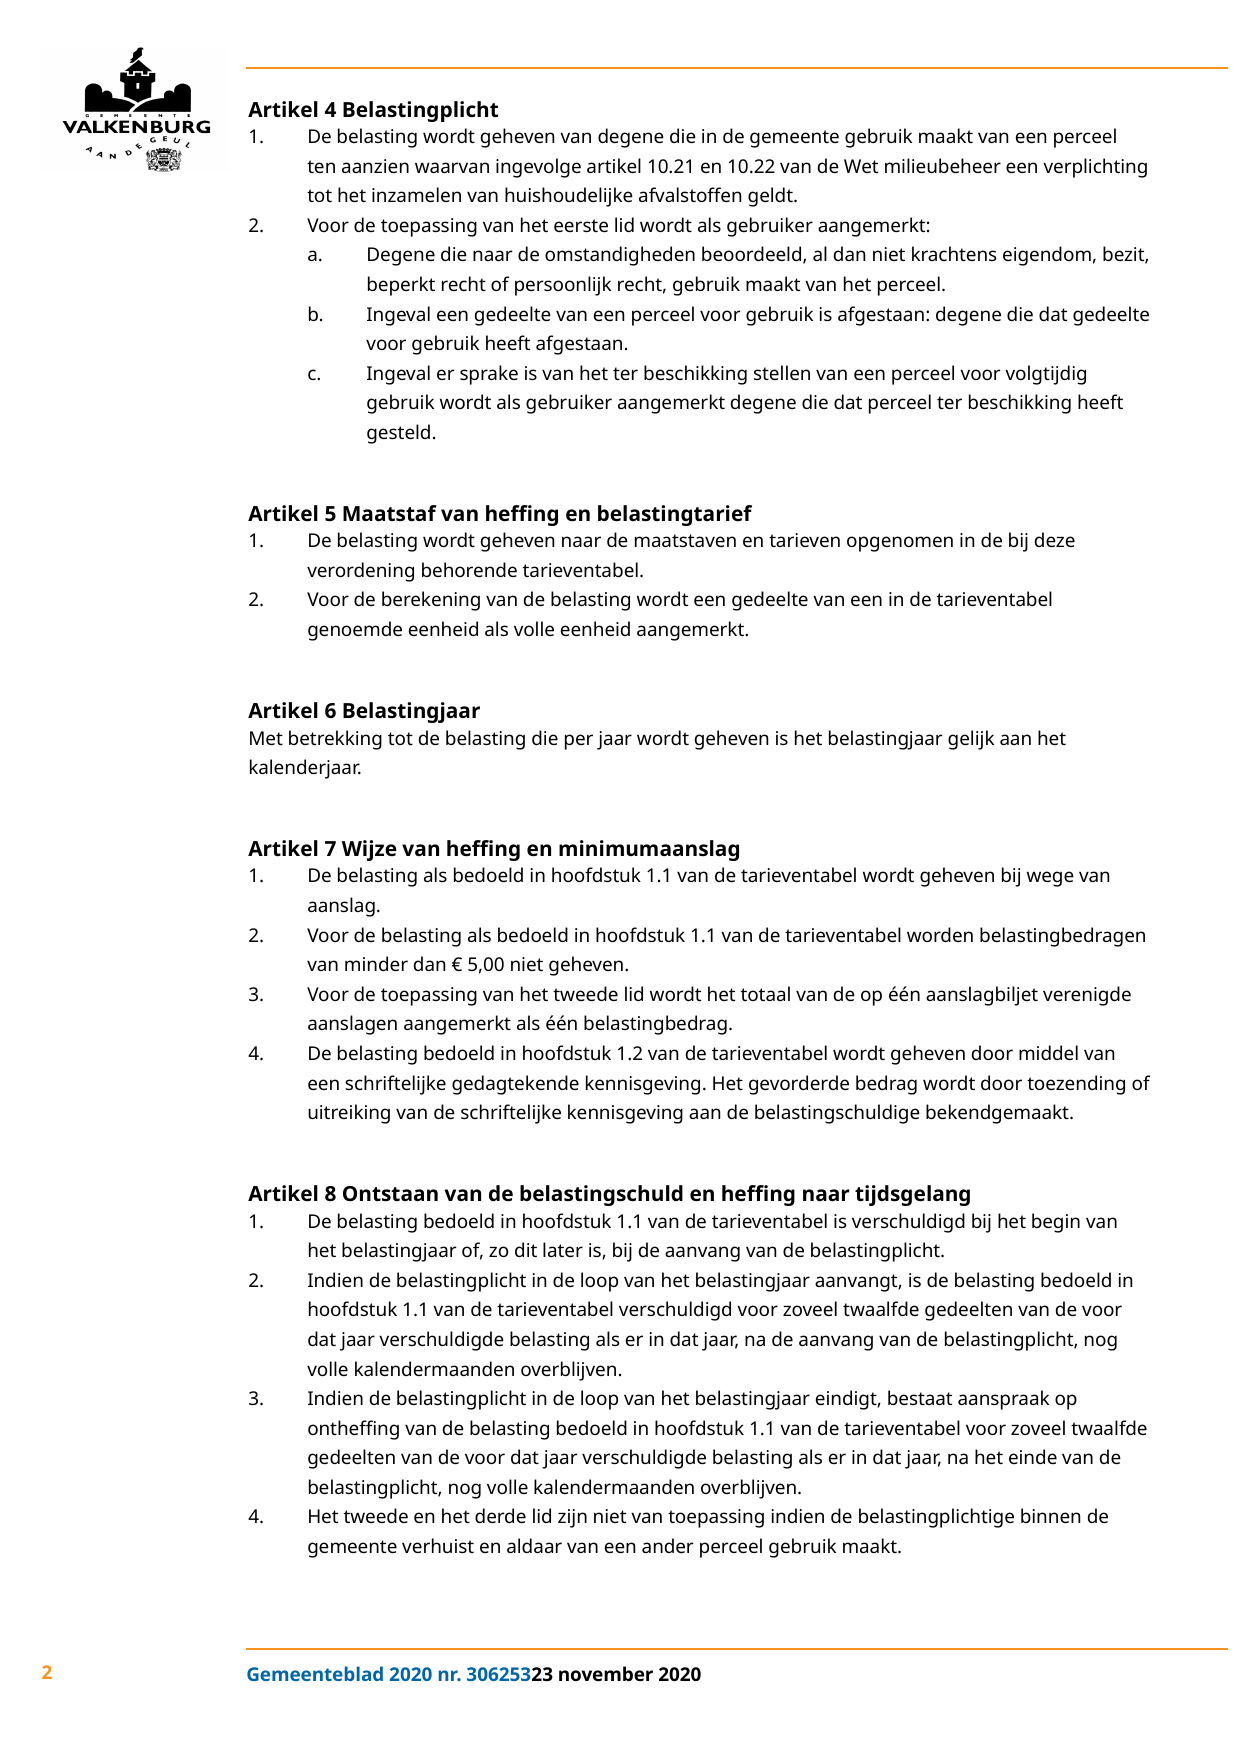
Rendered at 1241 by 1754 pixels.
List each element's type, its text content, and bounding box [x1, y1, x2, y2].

list Voor de toepassing van het tweede lid wordt het totaal van de op één aanslagbiljet verenigde aanslagen aangemerkt als één belastingbedrag. [248, 981, 1152, 1036]
list De belasting als bedoeld in hoofdstuk 1.1 van de tarieventabel wordt geheven bij wege van aanslag. [248, 863, 1152, 918]
list Voor de toepassing van het eerste lid wordt als gebruiker aangemerkt: [248, 212, 1152, 238]
text Met betrekking tot de belasting die per jaar wordt geheven is het belastingjaar gelijk aan het kalenderjaar. [248, 725, 1152, 780]
list De belasting wordt geheven van degene die in de gemeente gebruik maakt van een perceel ten aanzien waarvan ingevolge artikel 10.21 en 10.22 van de Wet milieubeheer een verplichting tot het inzamelen van huishoudelijke afvalstoffen geldt. [248, 123, 1152, 208]
text Artikel 6 Belastingjaar [248, 696, 1152, 725]
picture [41, 47, 231, 172]
list Indien de belastingplicht in de loop van het belastingjaar eindigt, bestaat aanspraak op ontheffing van de belasting bedoeld in hoofdstuk 1.1 van de tarieventabel voor zoveel twaalfde gedeelten van de voor dat jaar verschuldigde belasting als er in dat jaar, na het einde van de belastingplicht, nog volle kalendermaanden overblijven. [248, 1385, 1152, 1500]
text Artikel 7 Wijze van heffing en minimumaanslag [248, 834, 1152, 863]
list Ingeval een gedeelte van een perceel voor gebruik is afgestaan: degene die dat gedeelte voor gebruik heeft afgestaan. [307, 301, 1152, 356]
list De belasting wordt geheven naar de maatstaven en tarieven opgenomen in de bij deze verordening behorende tarieventabel. [248, 527, 1152, 583]
list Voor de belasting als bedoeld in hoofdstuk 1.1 van de tarieventabel worden belastingbedragen van minder dan € 5,00 niet geheven. [248, 922, 1152, 977]
text Artikel 5 Maatstaf van heffing en belastingtarief [248, 499, 1152, 527]
list Degene die naar de omstandigheden beoordeeld, al dan niet krachtens eigendom, bezit, beperkt recht of persoonlijk recht, gebruik maakt van het perceel. [307, 242, 1152, 297]
list Indien de belastingplicht in de loop van het belastingjaar aanvangt, is de belasting bedoeld in hoofdstuk 1.1 van de tarieventabel verschuldigd voor zoveel twaalfde gedeelten van de voor dat jaar verschuldigde belasting als er in dat jaar, na de aanvang van de belastingplicht, nog volle kalendermaanden overblijven. [248, 1267, 1152, 1381]
list Ingeval er sprake is van het ter beschikking stellen van een perceel voor volgtijdig gebruik wordt als gebruiker aangemerkt degene die dat perceel ter beschikking heeft gesteld. [307, 360, 1152, 445]
list Het tweede en het derde lid zijn niet van toepassing indien de belastingplichtige binnen de gemeente verhuist en aldaar van een ander perceel gebruik maakt. [248, 1504, 1152, 1559]
list De belasting bedoeld in hoofdstuk 1.2 van de tarieventabel wordt geheven door middel van een schriftelijke gedagtekende kennisgeving. Het gevorderde bedrag wordt door toezending of uitreiking van de schriftelijke kennisgeving aan de belastingschuldige bekendgemaakt. [248, 1040, 1152, 1125]
list Voor de berekening van de belasting wordt een gedeelte van een in de tarieventabel genoemde eenheid als volle eenheid aangemerkt. [248, 587, 1152, 642]
text Artikel 8 Ontstaan van de belastingschuld en heffing naar tijdsgelang [248, 1179, 1152, 1208]
list De belasting bedoeld in hoofdstuk 1.1 van de tarieventabel is verschuldigd bij het begin van het belastingjaar of, zo dit later is, bij de aanvang van de belastingplicht. [248, 1208, 1152, 1263]
text Artikel 4 Belastingplicht [248, 95, 1152, 123]
